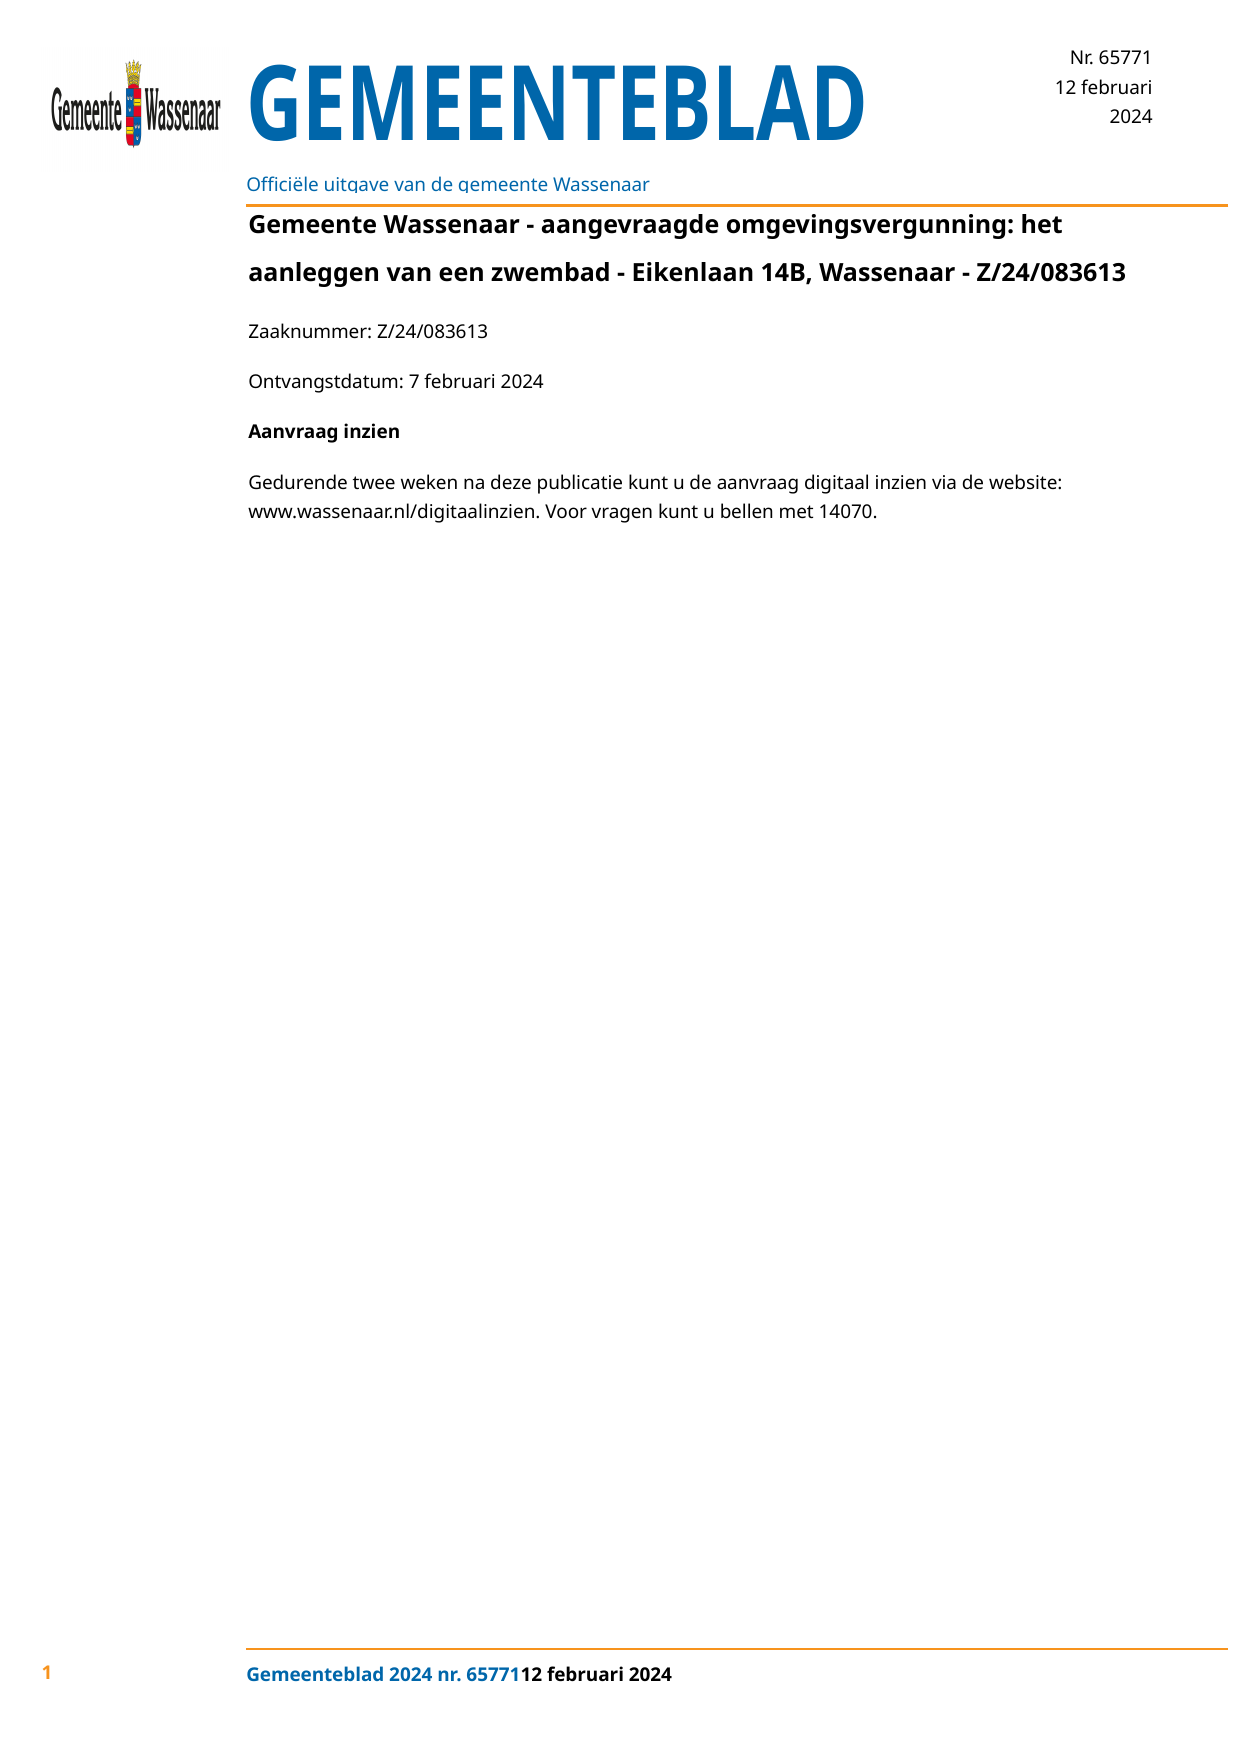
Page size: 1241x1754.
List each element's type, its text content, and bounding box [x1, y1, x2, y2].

text Ontvangstdatum: 7 februari 2024 [248, 368, 1152, 394]
text Zaaknummer: Z/24/083613 [248, 318, 1152, 344]
text Gemeente Wassenaar - aangevraagde omgevingsvergunning: het aanleggen van een zwembad - Eikenlaan 14B, Wassenaar - Z/24/083613 [248, 207, 1152, 288]
picture [41, 47, 231, 172]
text Aanvraag inzien [248, 419, 1152, 444]
text Gedurende twee weken na deze publicatie kunt u de aanvraag digitaal inzien via de website: www.wassenaar.nl/digitaalinzien. Voor vragen kunt u bellen met 14070. [248, 469, 1152, 524]
